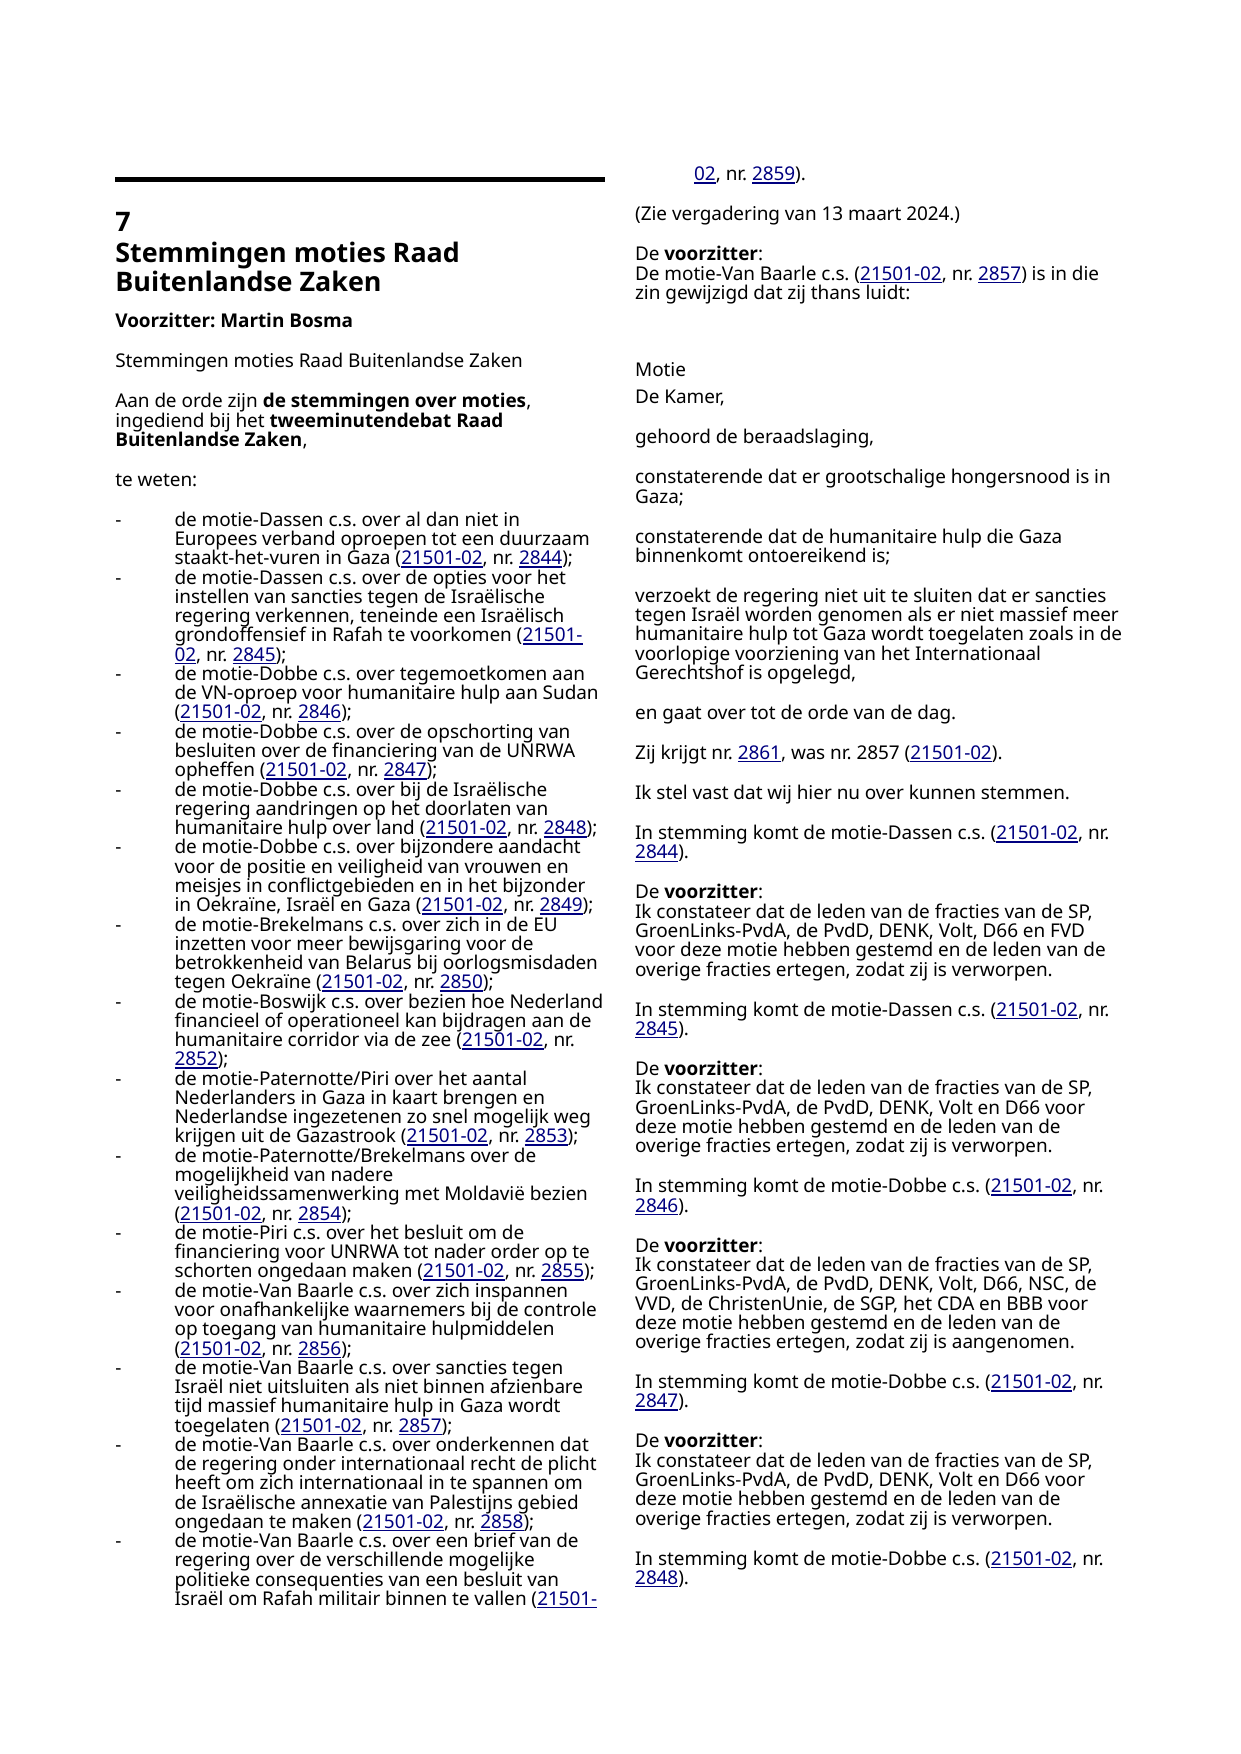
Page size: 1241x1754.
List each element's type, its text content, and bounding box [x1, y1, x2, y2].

list 02, nr. 2859). [635, 165, 1125, 184]
list de motie-Piri c.s. over het besluit om de financiering voor UNRWA tot nader order op te schorten ongedaan maken (21501-02, nr. 2855); [115, 1224, 605, 1282]
list de motie-Paternotte/Piri over het aantal Nederlanders in Gaza in kaart brengen en Nederlandse ingezetenen zo snel mogelijk weg krijgen uit de Gazastrook (21501-02, nr. 2853); [115, 1070, 605, 1147]
text constaterende dat de humanitaire hulp die Gaza binnenkomt ontoereikend is; [635, 528, 1125, 566]
text en gaat over tot de orde van de dag. [635, 704, 1125, 723]
list de motie-Van Baarle c.s. over onderkennen dat de regering onder internationaal recht de plicht heeft om zich internationaal in te spannen om de Israëlische annexatie van Palestijns gebied ongedaan te maken (21501-02, nr. 2858); [115, 1436, 605, 1532]
text Ik constateer dat de leden van de fracties van de SP, GroenLinks-PvdA, de PvdD, DENK, Volt en D66 voor deze motie hebben gestemd en de leden van de overige fracties ertegen, zodat zij is verworpen. [635, 1079, 1125, 1156]
text In stemming komt de motie-Dassen c.s. (21501-02, nr. 2845). [635, 1001, 1125, 1039]
text Ik constateer dat de leden van de fracties van de SP, GroenLinks-PvdA, de PvdD, DENK, Volt, D66 en FVD voor deze motie hebben gestemd en de leden van de overige fracties ertegen, zodat zij is verworpen. [635, 903, 1125, 980]
text gehoord de beraadslaging, [635, 428, 1125, 448]
list de motie-Van Baarle c.s. over een brief van de regering over de verschillende mogelijke politieke consequenties van een besluit van Israël om Rafah militair binnen te vallen (21501- [115, 1532, 605, 1609]
text verzoekt de regering niet uit te sluiten dat er sancties tegen Israël worden genomen als er niet massief meer humanitaire hulp tot Gaza wordt toegelaten zoals in de voorlopige voorziening van het Internationaal Gerechtshof is opgelegd, [635, 587, 1125, 683]
text Ik stel vast dat wij hier nu over kunnen stemmen. [635, 784, 1125, 803]
list de motie-Dobbe c.s. over bij de Israëlische regering aandringen op het doorlaten van humanitaire hulp over land (21501-02, nr. 2848); [115, 781, 605, 838]
text De Kamer, [635, 388, 1125, 408]
list de motie-Dobbe c.s. over de opschorting van besluiten over de financiering van de UNRWA opheffen (21501-02, nr. 2847); [115, 723, 605, 781]
text Ik constateer dat de leden van de fracties van de SP, GroenLinks-PvdA, de PvdD, DENK, Volt, D66, NSC, de VVD, de ChristenUnie, de SGP, het CDA en BBB voor deze motie hebben gestemd en de leden van de overige fracties ertegen, zodat zij is aangenomen. [635, 1256, 1125, 1352]
text Aan de orde zijn de stemmingen over moties, ingediend bij het tweeminutendebat Raad Buitenlandse Zaken, [115, 392, 605, 450]
list de motie-Dobbe c.s. over tegemoetkomen aan de VN-oproep voor humanitaire hulp aan Sudan (21501-02, nr. 2846); [115, 665, 605, 723]
text In stemming komt de motie-Dobbe c.s. (21501-02, nr. 2847). [635, 1373, 1125, 1412]
text De voorzitter: [635, 1237, 1125, 1256]
list de motie-Van Baarle c.s. over sancties tegen Israël niet uitsluiten als niet binnen afzienbare tijd massief humanitaire hulp in Gaza wordt toegelaten (21501-02, nr. 2857); [115, 1359, 605, 1436]
text De voorzitter: [635, 883, 1125, 903]
text De voorzitter: [635, 245, 1125, 265]
text constaterende dat er grootschalige hongersnood is in Gaza; [635, 468, 1125, 507]
list de motie-Dassen c.s. over al dan niet in Europees verband oproepen tot een duurzaam staakt-het-vuren in Gaza (21501-02, nr. 2844); [115, 511, 605, 569]
text (Zie vergadering van 13 maart 2024.) [635, 205, 1125, 224]
text Voorzitter: Martin Bosma [115, 312, 605, 332]
list de motie-Paternotte/Brekelmans over de mogelijkheid van nadere veiligheidssamenwerking met Moldavië bezien (21501-02, nr. 2854); [115, 1147, 605, 1224]
text De voorzitter: [635, 1060, 1125, 1079]
list de motie-Dobbe c.s. over bijzondere aandacht voor de positie en veiligheid van vrouwen en meisjes in conflictgebieden en in het bijzonder in Oekraïne, Israël en Gaza (21501-02, nr. 2849); [115, 838, 605, 916]
list de motie-Brekelmans c.s. over zich in de EU inzetten voor meer bewijsgaring voor de betrokkenheid van Belarus bij oorlogsmisdaden tegen Oekraïne (21501-02, nr. 2850); [115, 916, 605, 993]
text De motie-Van Baarle c.s. (21501-02, nr. 2857) is in die zin gewijzigd dat zij thans luidt: [635, 265, 1125, 303]
text Motie [635, 357, 1125, 382]
list de motie-Dassen c.s. over de opties voor het instellen van sancties tegen de Israëlische regering verkennen, teneinde een Israëlisch grondoffensief in Rafah te voorkomen (21501-02, nr. 2845); [115, 569, 605, 665]
text In stemming komt de motie-Dobbe c.s. (21501-02, nr. 2848). [635, 1550, 1125, 1588]
list de motie-Van Baarle c.s. over zich inspannen voor onafhankelijke waarnemers bij de controle op toegang van humanitaire hulpmiddelen (21501-02, nr. 2856); [115, 1282, 605, 1359]
text De voorzitter: [635, 1432, 1125, 1452]
list de motie-Boswijk c.s. over bezien hoe Nederland financieel of operationeel kan bijdragen aan de humanitaire corridor via de zee (21501-02, nr. 2852); [115, 993, 605, 1070]
text In stemming komt de motie-Dassen c.s. (21501-02, nr. 2844). [635, 824, 1125, 863]
text te weten: [115, 471, 605, 490]
text Stemmingen moties Raad Buitenlandse Zaken [115, 239, 605, 312]
text Stemmingen moties Raad Buitenlandse Zaken [115, 352, 605, 372]
text Ik constateer dat de leden van de fracties van de SP, GroenLinks-PvdA, de PvdD, DENK, Volt en D66 voor deze motie hebben gestemd en de leden van de overige fracties ertegen, zodat zij is verworpen. [635, 1452, 1125, 1529]
text In stemming komt de motie-Dobbe c.s. (21501-02, nr. 2846). [635, 1177, 1125, 1216]
text Zij krijgt nr. 2861, was nr. 2857 (21501-02). [635, 744, 1125, 763]
text 7 [115, 203, 605, 239]
